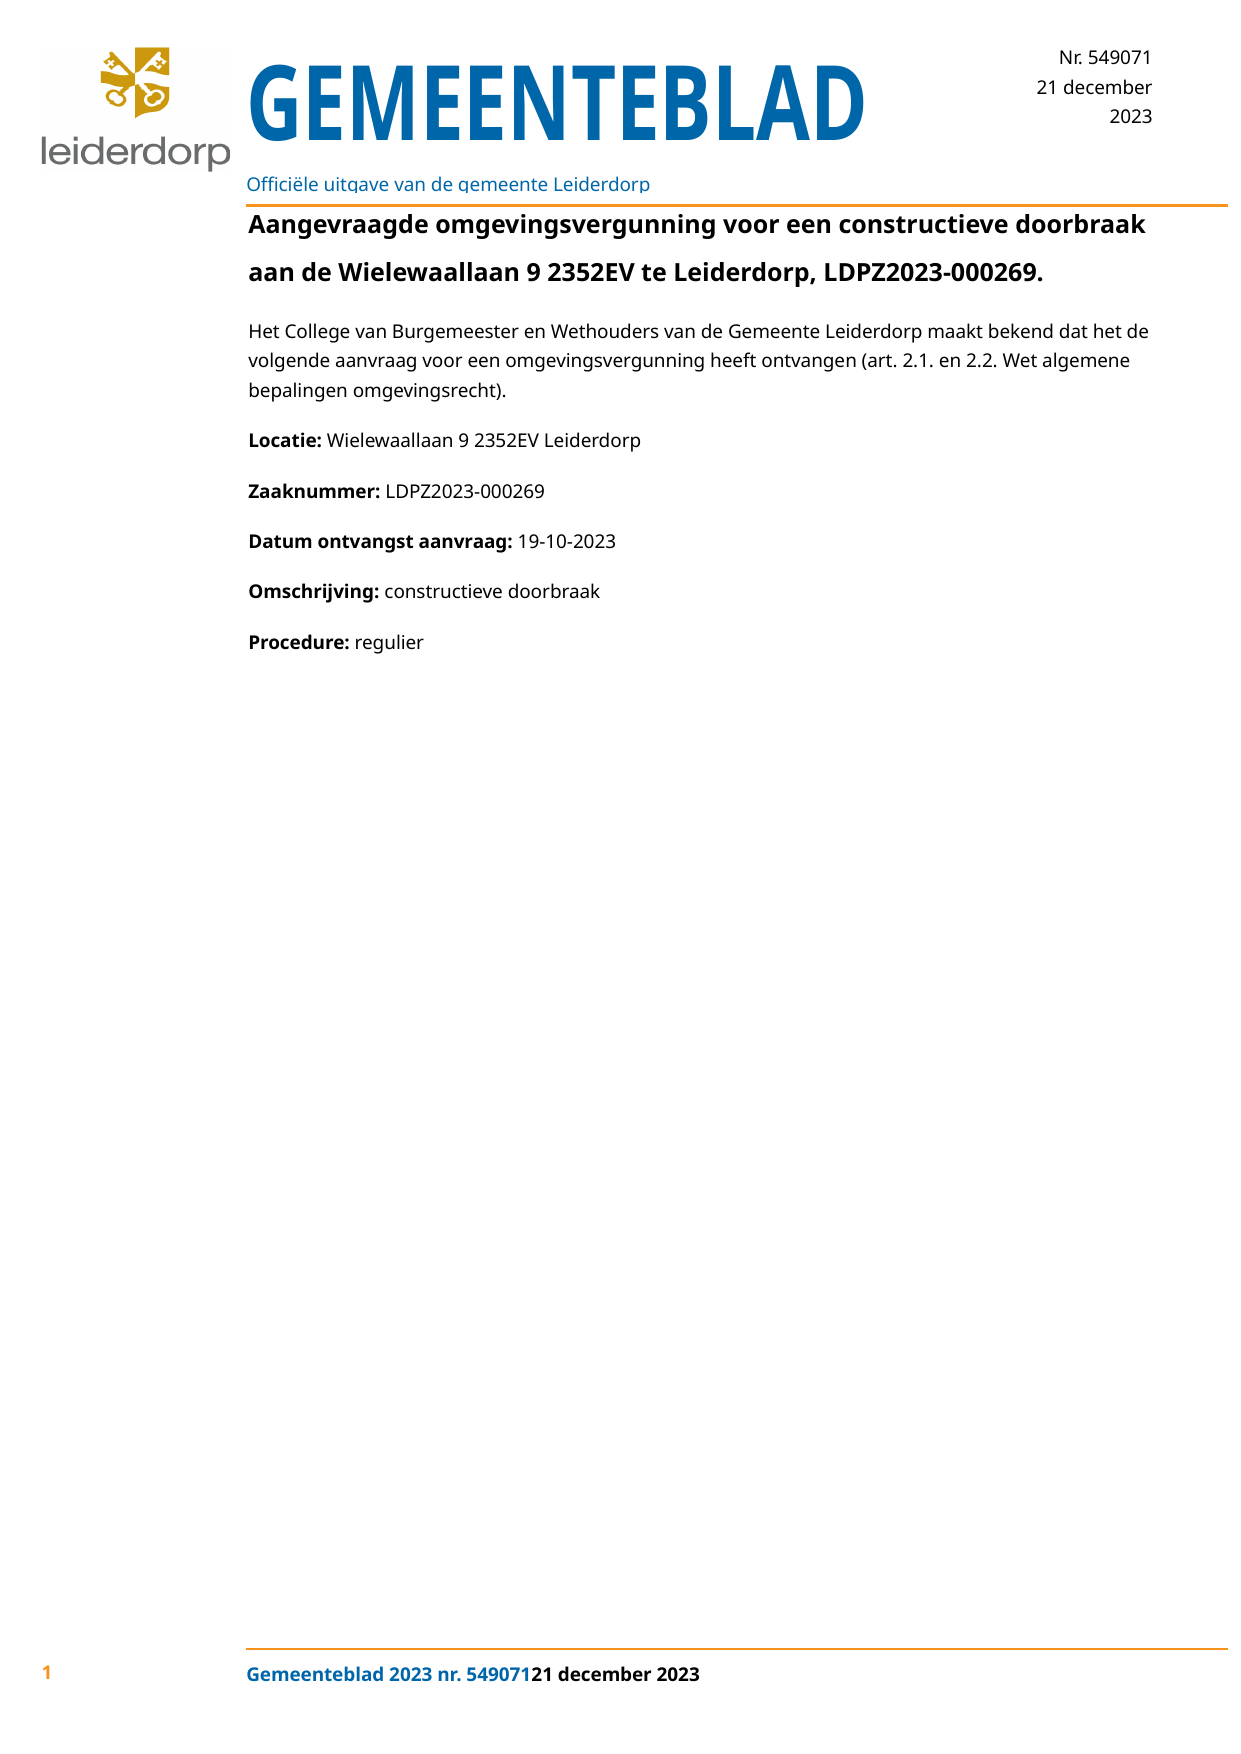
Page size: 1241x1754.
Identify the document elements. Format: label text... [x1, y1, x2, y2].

text Aangevraagde omgevingsvergunning voor een constructieve doorbraak aan de Wielewaallaan 9 2352EV te Leiderdorp, LDPZ2023-000269. [248, 207, 1152, 288]
text Het College van Burgemeester en Wethouders van de Gemeente Leiderdorp maakt bekend dat het de volgende aanvraag voor een omgevingsvergunning heeft ontvangen (art. 2.1. en 2.2. Wet algemene bepalingen omgevingsrecht). [248, 318, 1152, 403]
text Omschrijving: constructieve doorbraak [248, 579, 1152, 604]
text Locatie: Wielewaallaan 9 2352EV Leiderdorp [248, 427, 1152, 453]
text Procedure: regulier [248, 629, 1152, 655]
text Datum ontvangst aanvraag: 19-10-2023 [248, 528, 1152, 554]
text Zaaknummer: LDPZ2023-000269 [248, 478, 1152, 504]
picture [41, 47, 231, 172]
